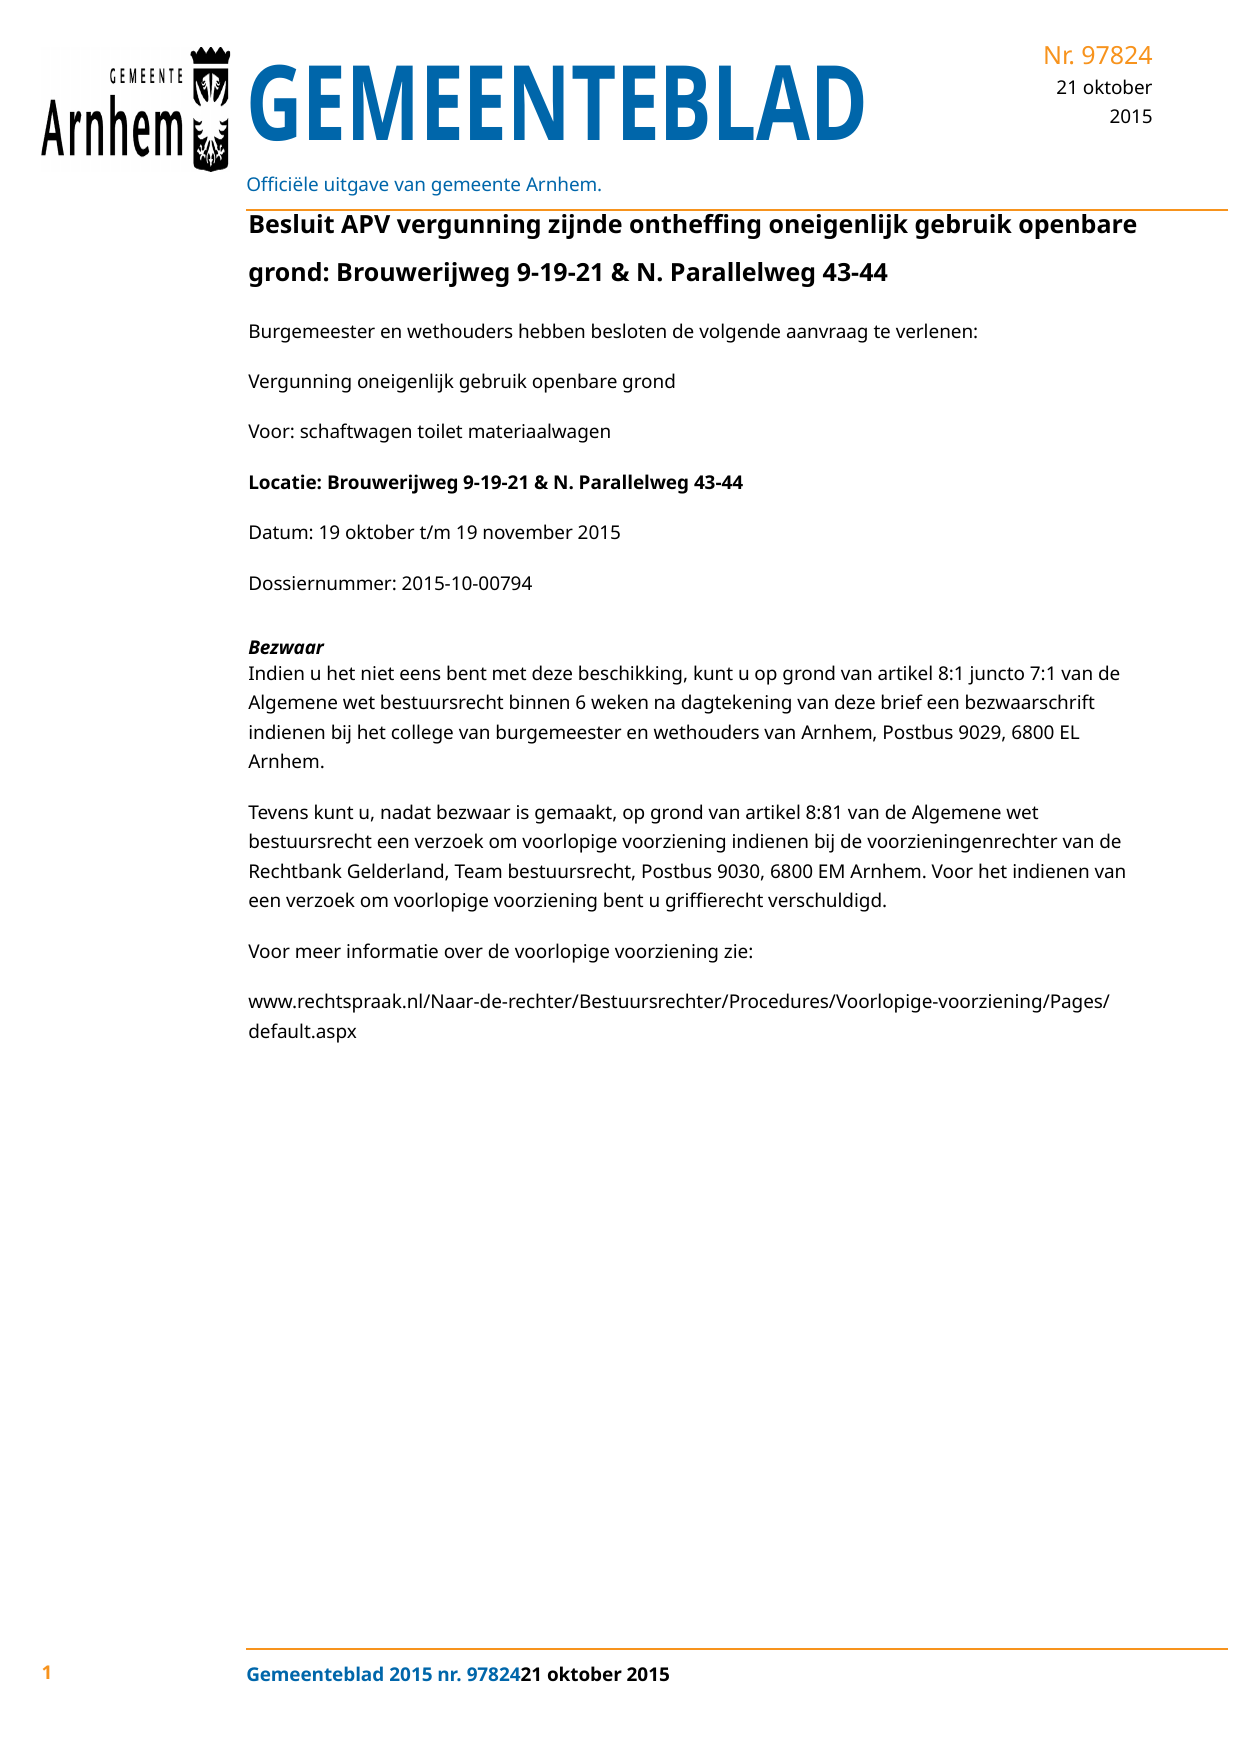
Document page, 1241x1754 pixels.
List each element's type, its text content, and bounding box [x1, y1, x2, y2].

picture [41, 47, 231, 172]
text Bezwaar [248, 634, 1152, 660]
text Datum: 19 oktober t/m 19 november 2015 [248, 519, 1152, 545]
text Dossiernummer: 2015-10-00794 [248, 570, 1152, 596]
text Voor meer informatie over de voorlopige voorziening zie: [248, 938, 1152, 964]
text Besluit APV vergunning zijnde ontheffing oneigenlijk gebruik openbare grond: Brouwerijweg 9-19-21 & N. Parallelweg 43-44 [248, 211, 1152, 288]
text Locatie: Brouwerijweg 9-19-21 & N. Parallelweg 43-44 [248, 469, 1152, 495]
text Vergunning oneigenlijk gebruik openbare grond [248, 368, 1152, 394]
text Burgemeester en wethouders hebben besloten de volgende aanvraag te verlenen: [248, 318, 1152, 344]
text Indien u het niet eens bent met deze beschikking, kunt u op grond van artikel 8:1 juncto 7:1 van de Algemene wet bestuursrecht binnen 6 weken na dagtekening van deze brief een bezwaarschrift indienen bij het college van burgemeester en wethouders van Arnhem, Postbus 9029, 6800 EL Arnhem. [248, 660, 1152, 774]
text www.rechtspraak.nl/Naar-de-rechter/Bestuursrechter/Procedures/Voorlopige-voorziening/Pages/default.aspx [248, 988, 1152, 1044]
text Voor: schaftwagen toilet materiaalwagen [248, 419, 1152, 444]
text Tevens kunt u, nadat bezwaar is gemaakt, op grond van artikel 8:81 van de Algemene wet bestuursrecht een verzoek om voorlopige voorziening indienen bij de voorzieningenrechter van de Rechtbank Gelderland, Team bestuursrecht, Postbus 9030, 6800 EM Arnhem. Voor het indienen van een verzoek om voorlopige voorziening bent u griffierecht verschuldigd. [248, 799, 1152, 913]
